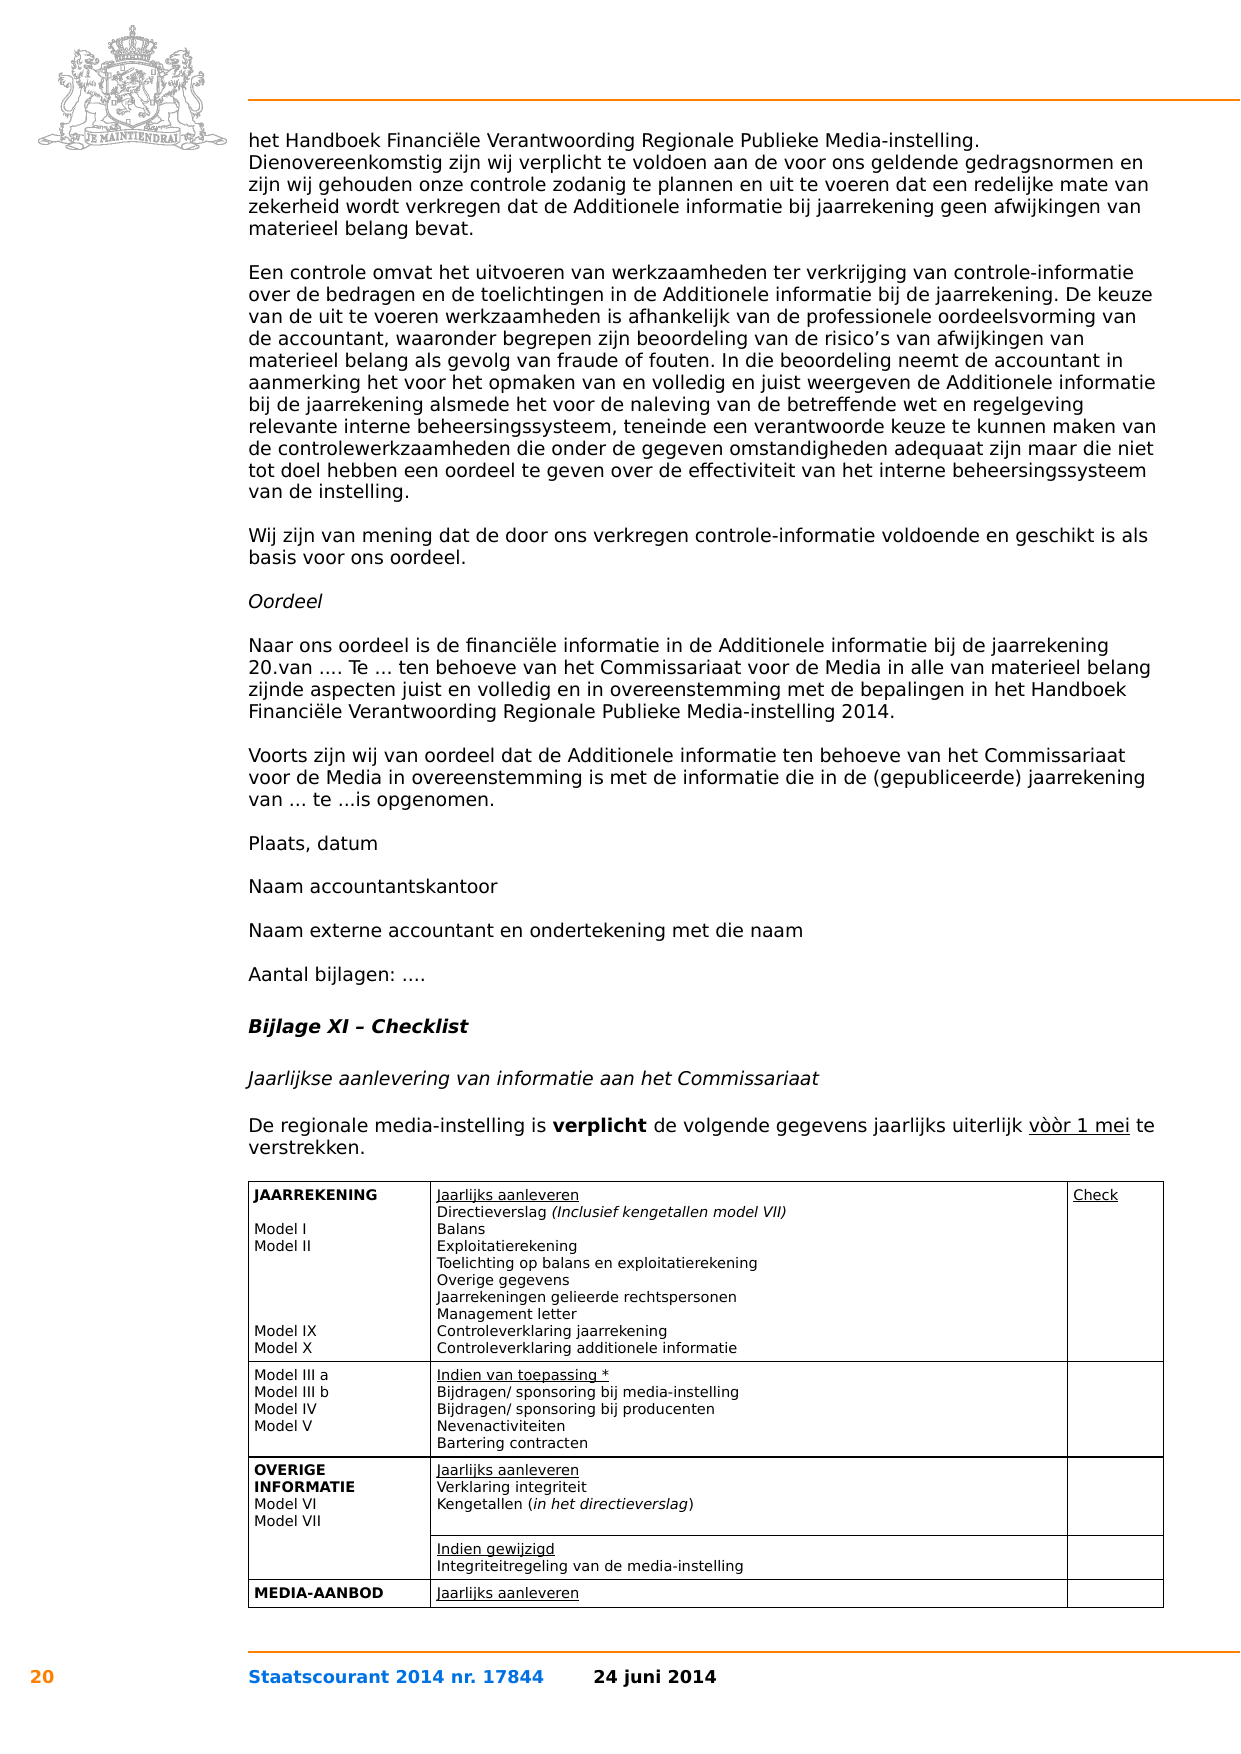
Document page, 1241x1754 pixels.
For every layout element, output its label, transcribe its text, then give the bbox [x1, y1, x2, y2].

table_cell Jaarlijks aanleveren Verklaring integriteit Kengetallen (in het directieverslag) [431, 1458, 1067, 1535]
table_cell Controleverklaring jaarrekening Controleverklaring additionele informatie [431, 1323, 1067, 1361]
text Naar ons oordeel is de financiële informatie in de Additionele informatie bij de jaarrekening 20.van .... Te ... ten behoeve van het Commissariaat voor de Media in alle van materieel belang zijnde aspecten juist en volledig en in overeenstemming met de bepalingen in het Handboek Financiële Verantwoording Regionale Publieke Media-instelling 2014. [248, 635, 1163, 723]
table_cell Model IX Model X [249, 1323, 430, 1361]
text Naam accountantskantoor [248, 876, 1163, 898]
table_header Check [1068, 1182, 1163, 1221]
table_cell Model I Model II [249, 1221, 430, 1322]
subtitle Jaarlijkse aanlevering van informatie aan het Commissariaat [248, 1068, 1163, 1090]
table_cell [1068, 1323, 1163, 1361]
table_cell Indien gewijzigd Integriteitregeling van de media-instelling [431, 1536, 1067, 1579]
table_cell [1068, 1458, 1163, 1535]
table_cell Balans Exploitatierekening Toelichting op balans en exploitatierekening Overige gegevens Jaarrekeningen gelieerde rechtspersonen Management letter [431, 1221, 1067, 1322]
text Voorts zijn wij van oordeel dat de Additionele informatie ten behoeve van het Commissariaat voor de Media in overeenstemming is met de informatie die in de (gepubliceerde) jaarrekening van ... te ...is opgenomen. [248, 745, 1163, 811]
text Wij zijn van mening dat de door ons verkregen controle-informatie voldoende en geschikt is als basis voor ons oordeel. [248, 525, 1163, 569]
text Een controle omvat het uitvoeren van werkzaamheden ter verkrijging van controle-informatie over de bedragen en de toelichtingen in de Additionele informatie bij de jaarrekening. De keuze van de uit te voeren werkzaamheden is afhankelijk van de professionele oordeelsvorming van de accountant, waaronder begrepen zijn beoordeling van de risico’s van afwijkingen van materieel belang als gevolg van fraude of fouten. In die beoordeling neemt de accountant in aanmerking het voor het opmaken van en volledig en juist weergeven de Additionele informatie bij de jaarrekening alsmede het voor de naleving van de betreffende wet en regelgeving relevante interne beheersingssysteem, teneinde een verantwoorde keuze te kunnen maken van de controlewerkzaamheden die onder de gegeven omstandigheden adequaat zijn maar die niet tot doel hebben een oordeel te geven over de effectiviteit van het interne beheersingssysteem van de instelling. [248, 262, 1163, 503]
table_cell [1068, 1221, 1163, 1322]
table_cell OVERIGE INFORMATIE Model VI Model VII [249, 1458, 430, 1535]
table_cell [1068, 1362, 1163, 1456]
table_cell [1068, 1580, 1163, 1607]
table_header JAARREKENING [249, 1182, 430, 1221]
text Naam externe accountant en ondertekening met die naam [248, 920, 1163, 942]
table_header Jaarlijks aanleveren Directieverslag (Inclusief kengetallen model VII) [431, 1182, 1067, 1221]
text Aantal bijlagen: .... [248, 964, 1163, 986]
text De regionale media-instelling is verplicht de volgende gegevens jaarlijks uiterlijk vòòr 1 mei te verstrekken. [248, 1115, 1163, 1159]
table_cell [249, 1535, 430, 1579]
subtitle Bijlage XI – Checklist [248, 1016, 1163, 1038]
table_cell Jaarlijks aanleveren [431, 1580, 1067, 1607]
text het Handboek Financiële Verantwoording Regionale Publieke Media-instelling. Dienovereenkomstig zijn wij verplicht te voldoen aan de voor ons geldende gedragsnormen en zijn wij gehouden onze controle zodanig te plannen en uit te voeren dat een redelijke mate van zekerheid wordt verkregen dat de Additionele informatie bij jaarrekening geen afwijkingen van materieel belang bevat. [248, 130, 1163, 240]
table_cell [1068, 1536, 1163, 1579]
picture [38, 25, 227, 150]
table_cell Model III a Model III b Model IV Model V [249, 1362, 430, 1456]
table_cell Indien van toepassing * Bijdragen/ sponsoring bij media-instelling Bijdragen/ sponsoring bij producenten Nevenactiviteiten Bartering contracten [431, 1362, 1067, 1456]
subtitle Oordeel [248, 591, 1163, 613]
table_cell MEDIA-AANBOD [249, 1580, 430, 1607]
text Plaats, datum [248, 833, 1163, 854]
